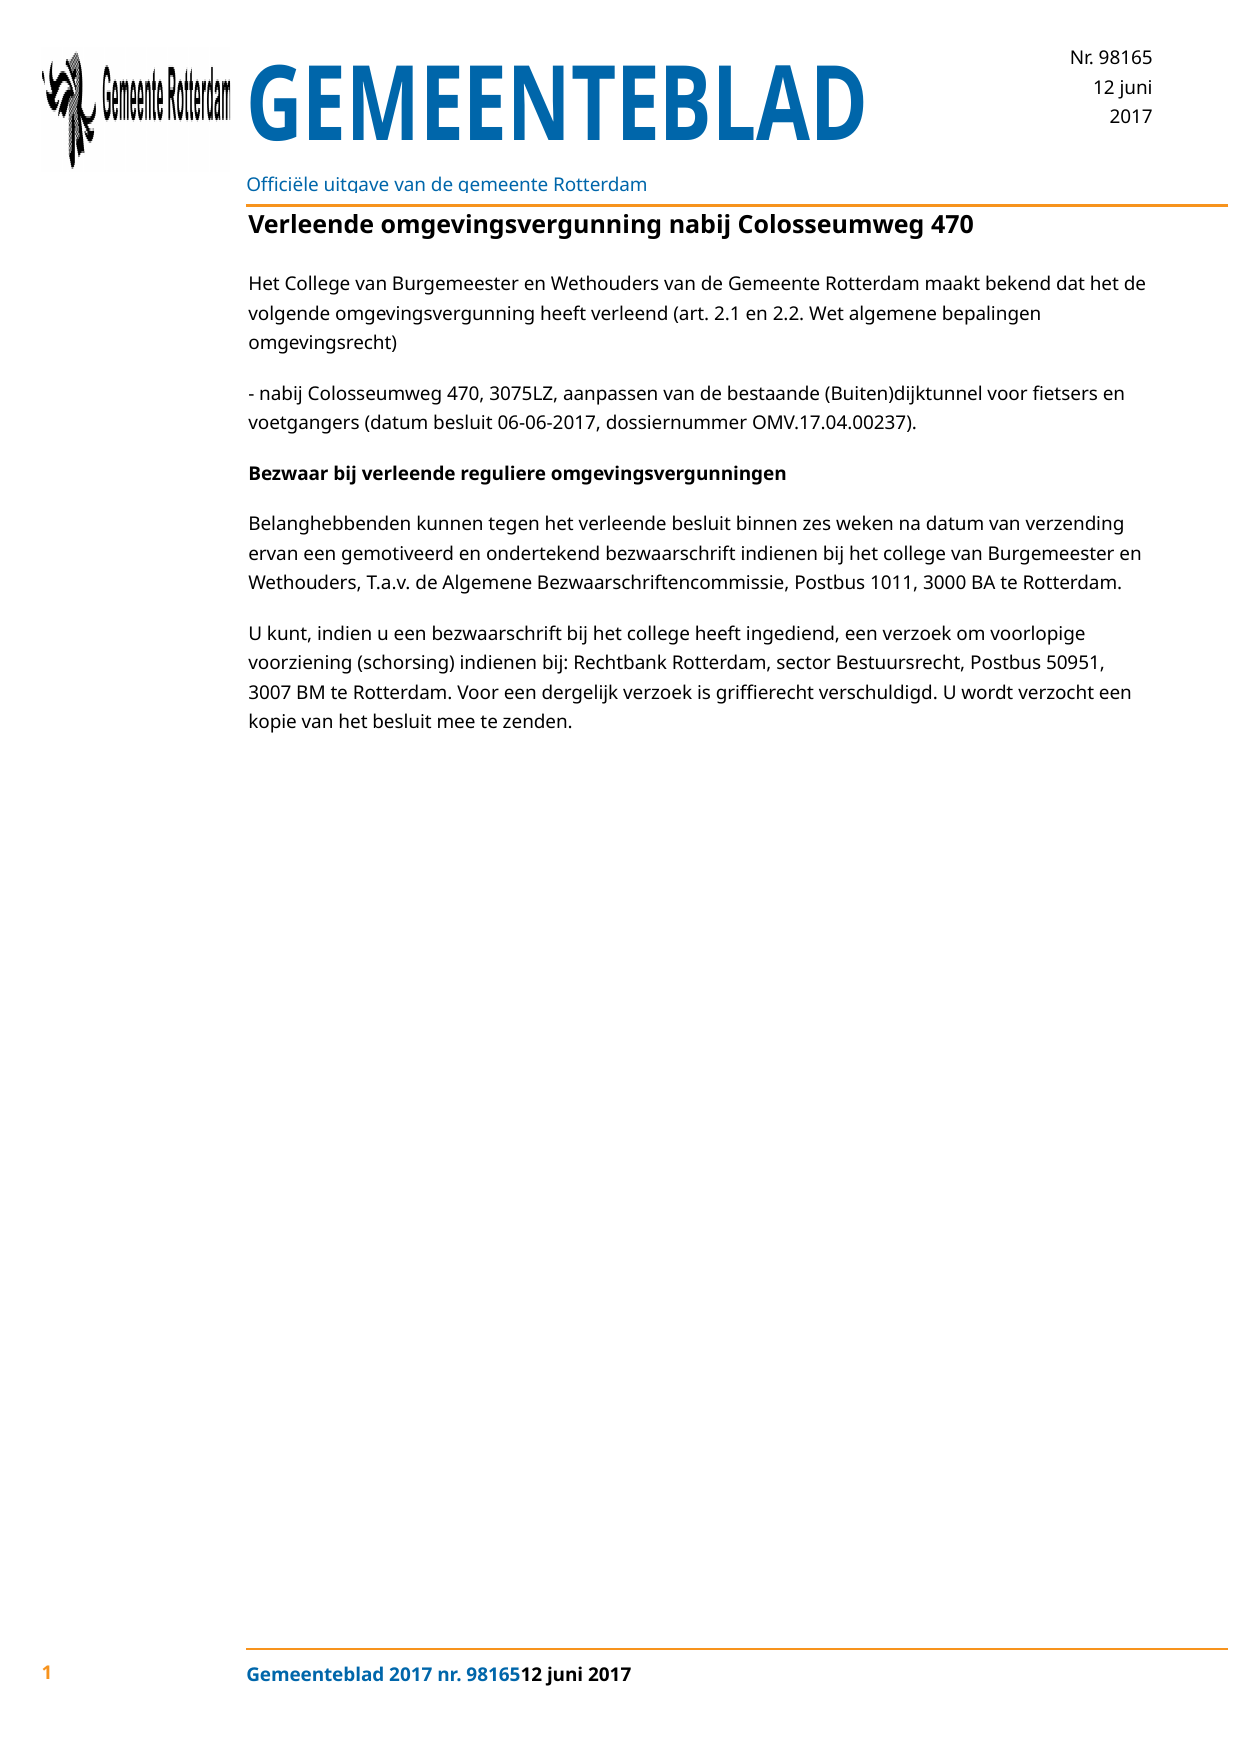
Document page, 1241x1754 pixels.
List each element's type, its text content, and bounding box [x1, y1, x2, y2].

picture [41, 47, 231, 172]
text Belanghebbenden kunnen tegen het verleende besluit binnen zes weken na datum van verzending ervan een gemotiveerd en ondertekend bezwaarschrift indienen bij het college van Burgemeester en Wethouders, T.a.v. de Algemene Bezwaarschriftencommissie, Postbus 1011, 3000 BA te Rotterdam. [248, 510, 1152, 595]
text - nabij Colosseumweg 470, 3075LZ, aanpassen van de bestaande (Buiten)dijktunnel voor fietsers en voetgangers (datum besluit 06-06-2017, dossiernummer OMV.17.04.00237). [248, 380, 1152, 435]
text Verleende omgevingsvergunning nabij Colosseumweg 470 [248, 207, 1152, 241]
text Het College van Burgemeester en Wethouders van de Gemeente Rotterdam maakt bekend dat het de volgende omgevingsvergunning heeft verleend (art. 2.1 en 2.2. Wet algemene bepalingen omgevingsrecht) [248, 270, 1152, 355]
text Bezwaar bij verleende reguliere omgevingsvergunningen [248, 460, 1152, 486]
text U kunt, indien u een bezwaarschrift bij het college heeft ingediend, een verzoek om voorlopige voorziening (schorsing) indienen bij: Rechtbank Rotterdam, sector Bestuursrecht, Postbus 50951, 3007 BM te Rotterdam. Voor een dergelijk verzoek is griffierecht verschuldigd. U wordt verzocht een kopie van het besluit mee te zenden. [248, 620, 1152, 734]
